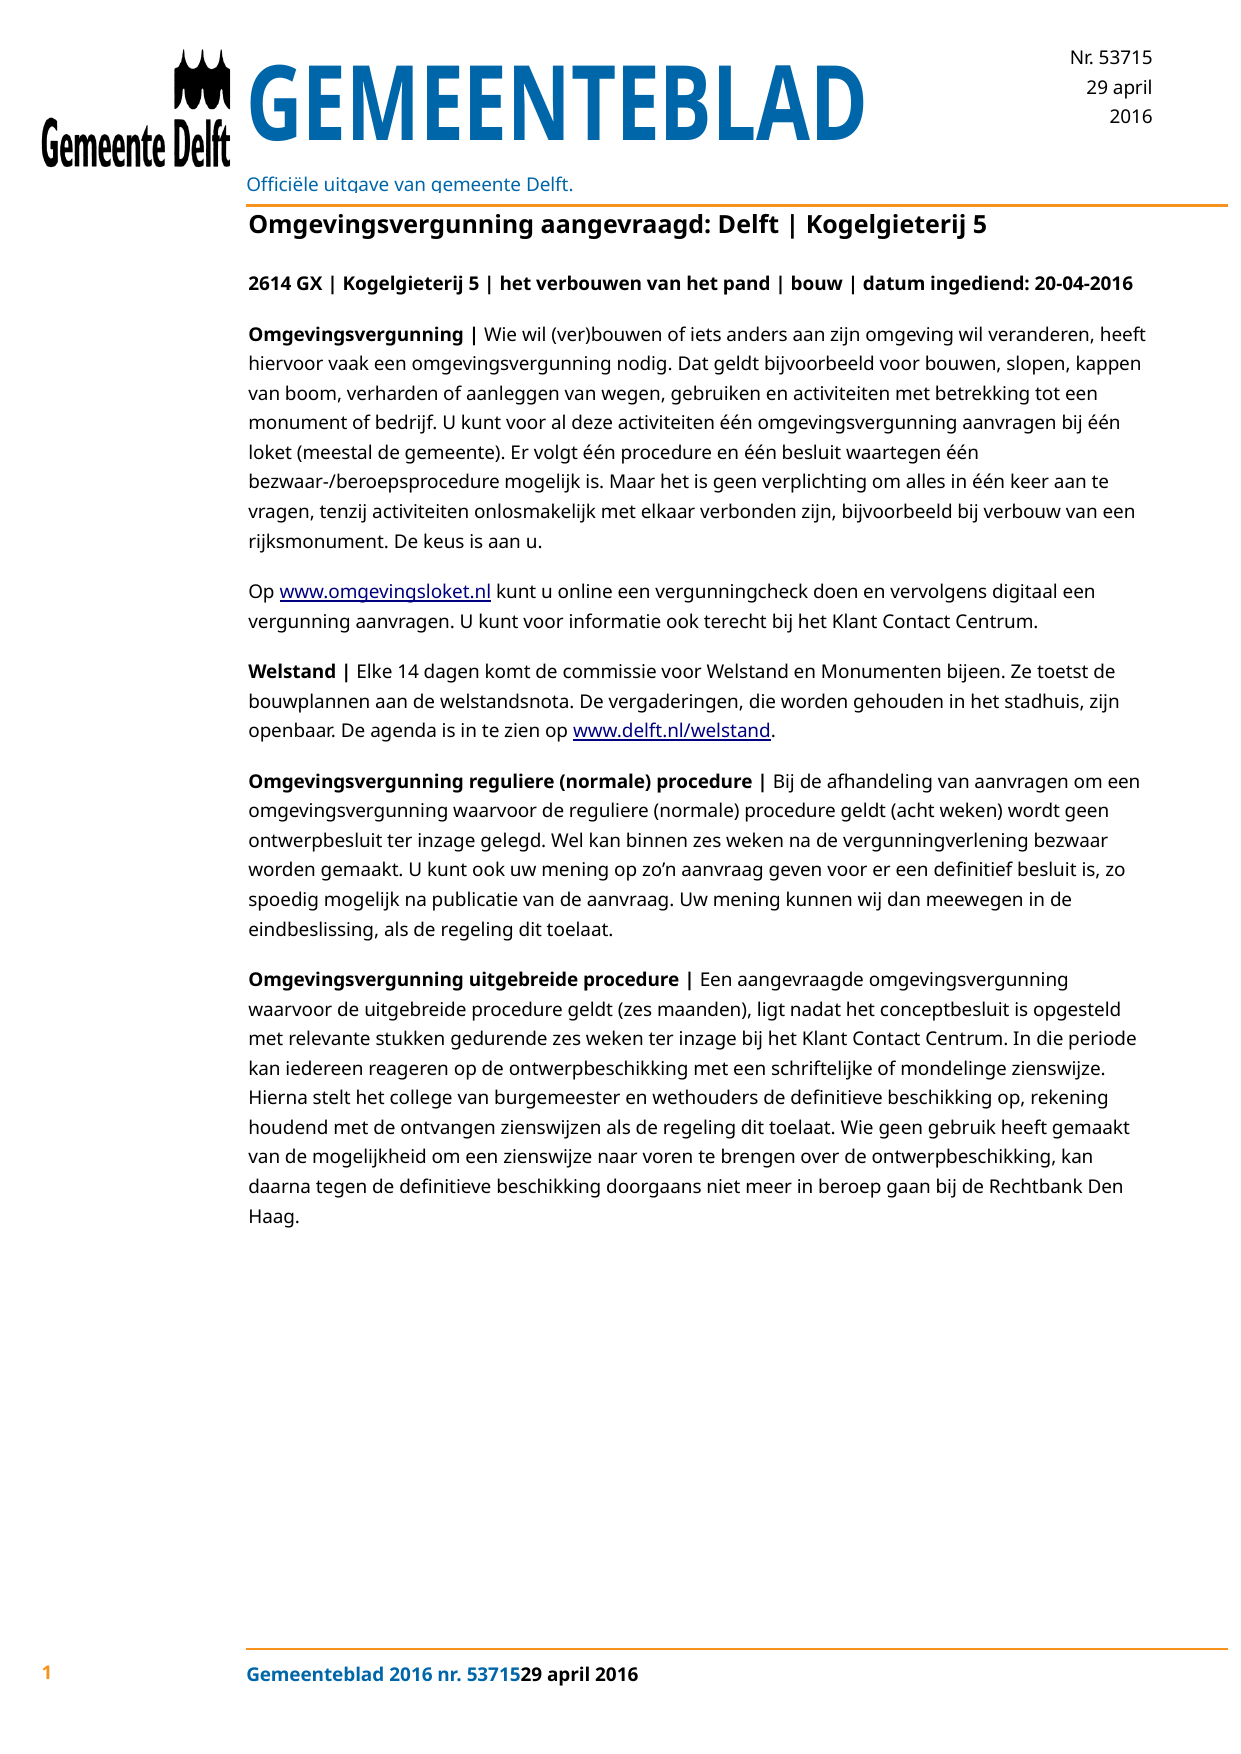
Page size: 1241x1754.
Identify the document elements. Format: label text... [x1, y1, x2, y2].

text Omgevingsvergunning reguliere (normale) procedure | Bij de afhandeling van aanvragen om een omgevingsvergunning waarvoor de reguliere (normale) procedure geldt (acht weken) wordt geen ontwerpbesluit ter inzage gelegd. Wel kan binnen zes weken na de vergunningverlening bezwaar worden gemaakt. U kunt ook uw mening op zo’n aanvraag geven voor er een definitief besluit is, zo spoedig mogelijk na publicatie van de aanvraag. Uw mening kunnen wij dan meewegen in de eindbeslissing, als de regeling dit toelaat. [248, 768, 1152, 941]
picture [41, 47, 231, 172]
text Op www.omgevingsloket.nl kunt u online een vergunningcheck doen en vervolgens digitaal een vergunning aanvragen. U kunt voor informatie ook terecht bij het Klant Contact Centrum. [248, 578, 1152, 633]
text Omgevingsvergunning uitgebreide procedure | Een aangevraagde omgevingsvergunning waarvoor de uitgebreide procedure geldt (zes maanden), ligt nadat het conceptbesluit is opgesteld met relevante stukken gedurende zes weken ter inzage bij het Klant Contact Centrum. In die periode kan iedereen reageren op de ontwerpbeschikking met een schriftelijke of mondelinge zienswijze. Hierna stelt het college van burgemeester en wethouders de definitieve beschikking op, rekening houdend met de ontvangen zienswijzen als de regeling dit toelaat. Wie geen gebruik heeft gemaakt van de mogelijkheid om een zienswijze naar voren te brengen over de ontwerpbeschikking, kan daarna tegen de definitieve beschikking doorgaans niet meer in beroep gaan bij de Rechtbank Den Haag. [248, 966, 1152, 1228]
text 2614 GX | Kogelgieterij 5 | het verbouwen van het pand | bouw | datum ingediend: 20-04-2016 [248, 270, 1152, 296]
text Omgevingsvergunning | Wie wil (ver)bouwen of iets anders aan zijn omgeving wil veranderen, heeft hiervoor vaak een omgevingsvergunning nodig. Dat geldt bijvoorbeeld voor bouwen, slopen, kappen van boom, verharden of aanleggen van wegen, gebruiken en activiteiten met betrekking tot een monument of bedrijf. U kunt voor al deze activiteiten één omgevingsvergunning aanvragen bij één loket (meestal de gemeente). Er volgt één procedure en één besluit waartegen één bezwaar-/beroepsprocedure mogelijk is. Maar het is geen verplichting om alles in één keer aan te vragen, tenzij activiteiten onlosmakelijk met elkaar verbonden zijn, bijvoorbeeld bij verbouw van een rijksmonument. De keus is aan u. [248, 321, 1152, 553]
text Omgevingsvergunning aangevraagd: Delft | Kogelgieterij 5 [248, 207, 1152, 241]
text Welstand | Elke 14 dagen komt de commissie voor Welstand en Monumenten bijeen. Ze toetst de bouwplannen aan de welstandsnota. De vergaderingen, die worden gehouden in het stadhuis, zijn openbaar. De agenda is in te zien op www.delft.nl/welstand. [248, 658, 1152, 743]
